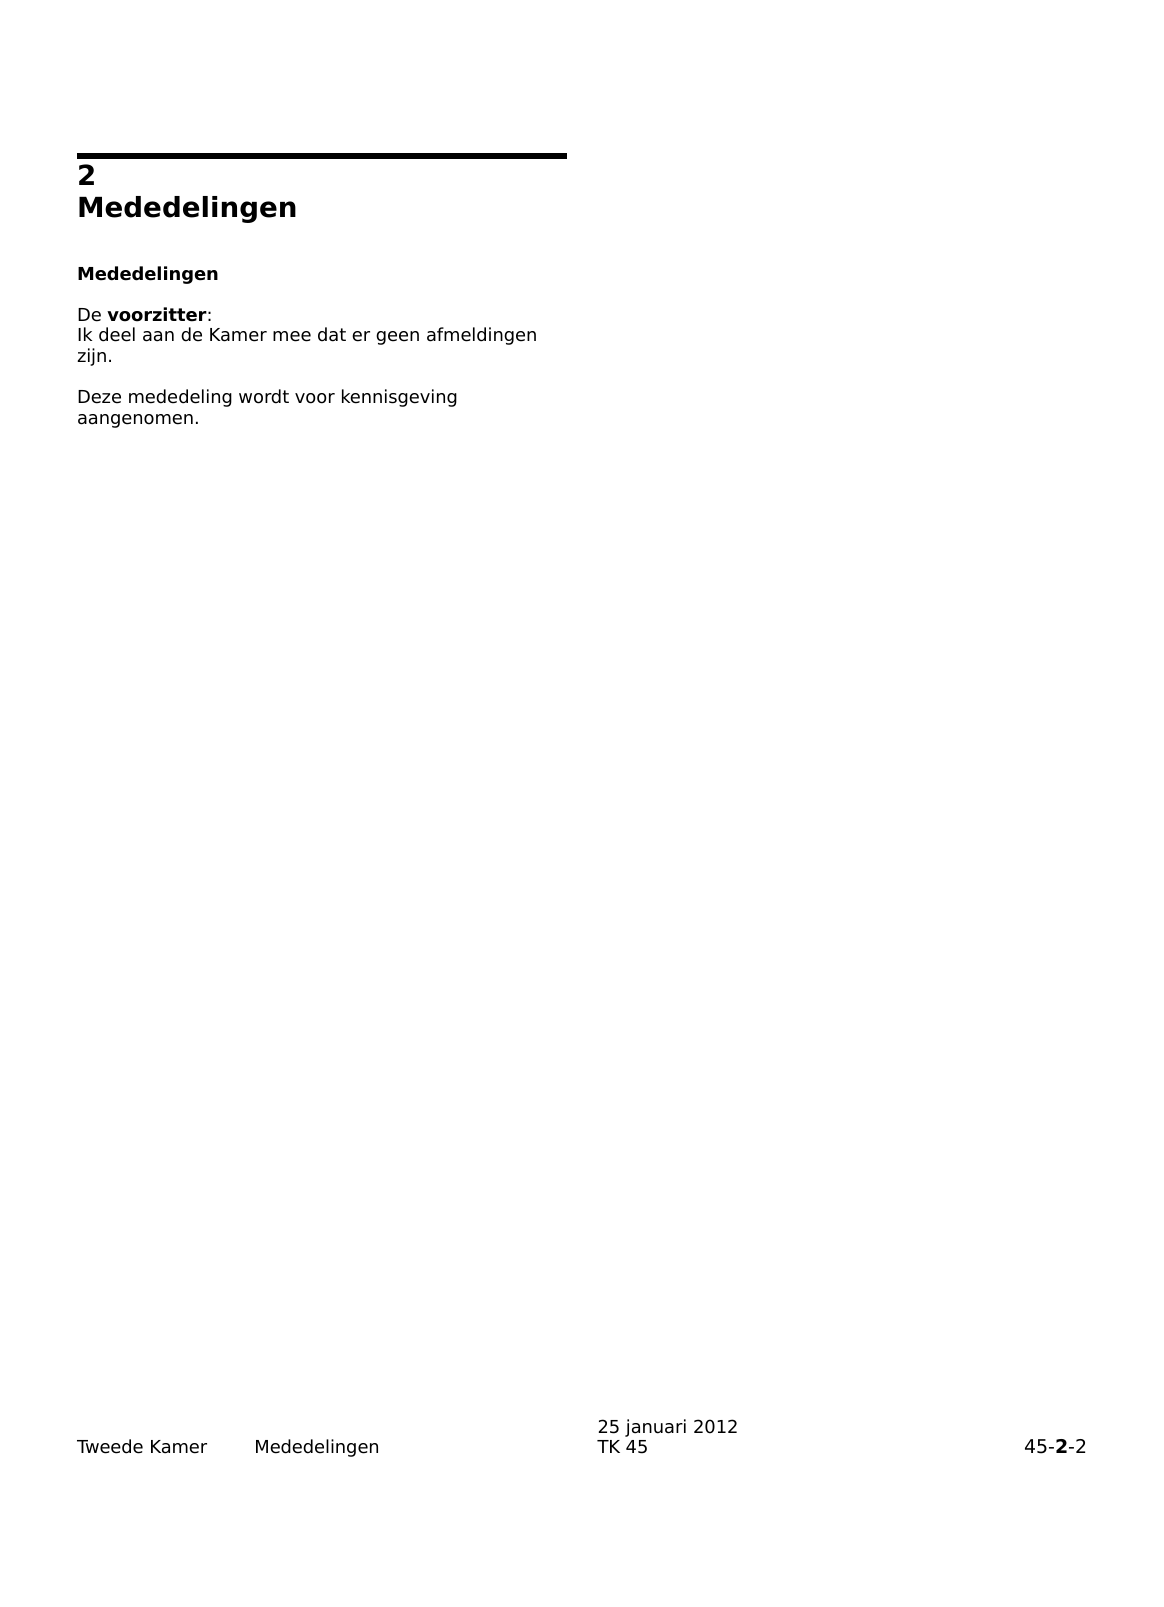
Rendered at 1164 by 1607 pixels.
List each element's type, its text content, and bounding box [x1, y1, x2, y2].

text De voorzitter: [77, 304, 567, 325]
text Mededelingen [77, 264, 567, 284]
text Deze mededeling wordt voor kennisgeving aangenomen. [77, 387, 567, 428]
title 2 Mededelingen [77, 159, 567, 224]
text Ik deel aan de Kamer mee dat er geen afmeldingen zijn. [77, 325, 567, 367]
